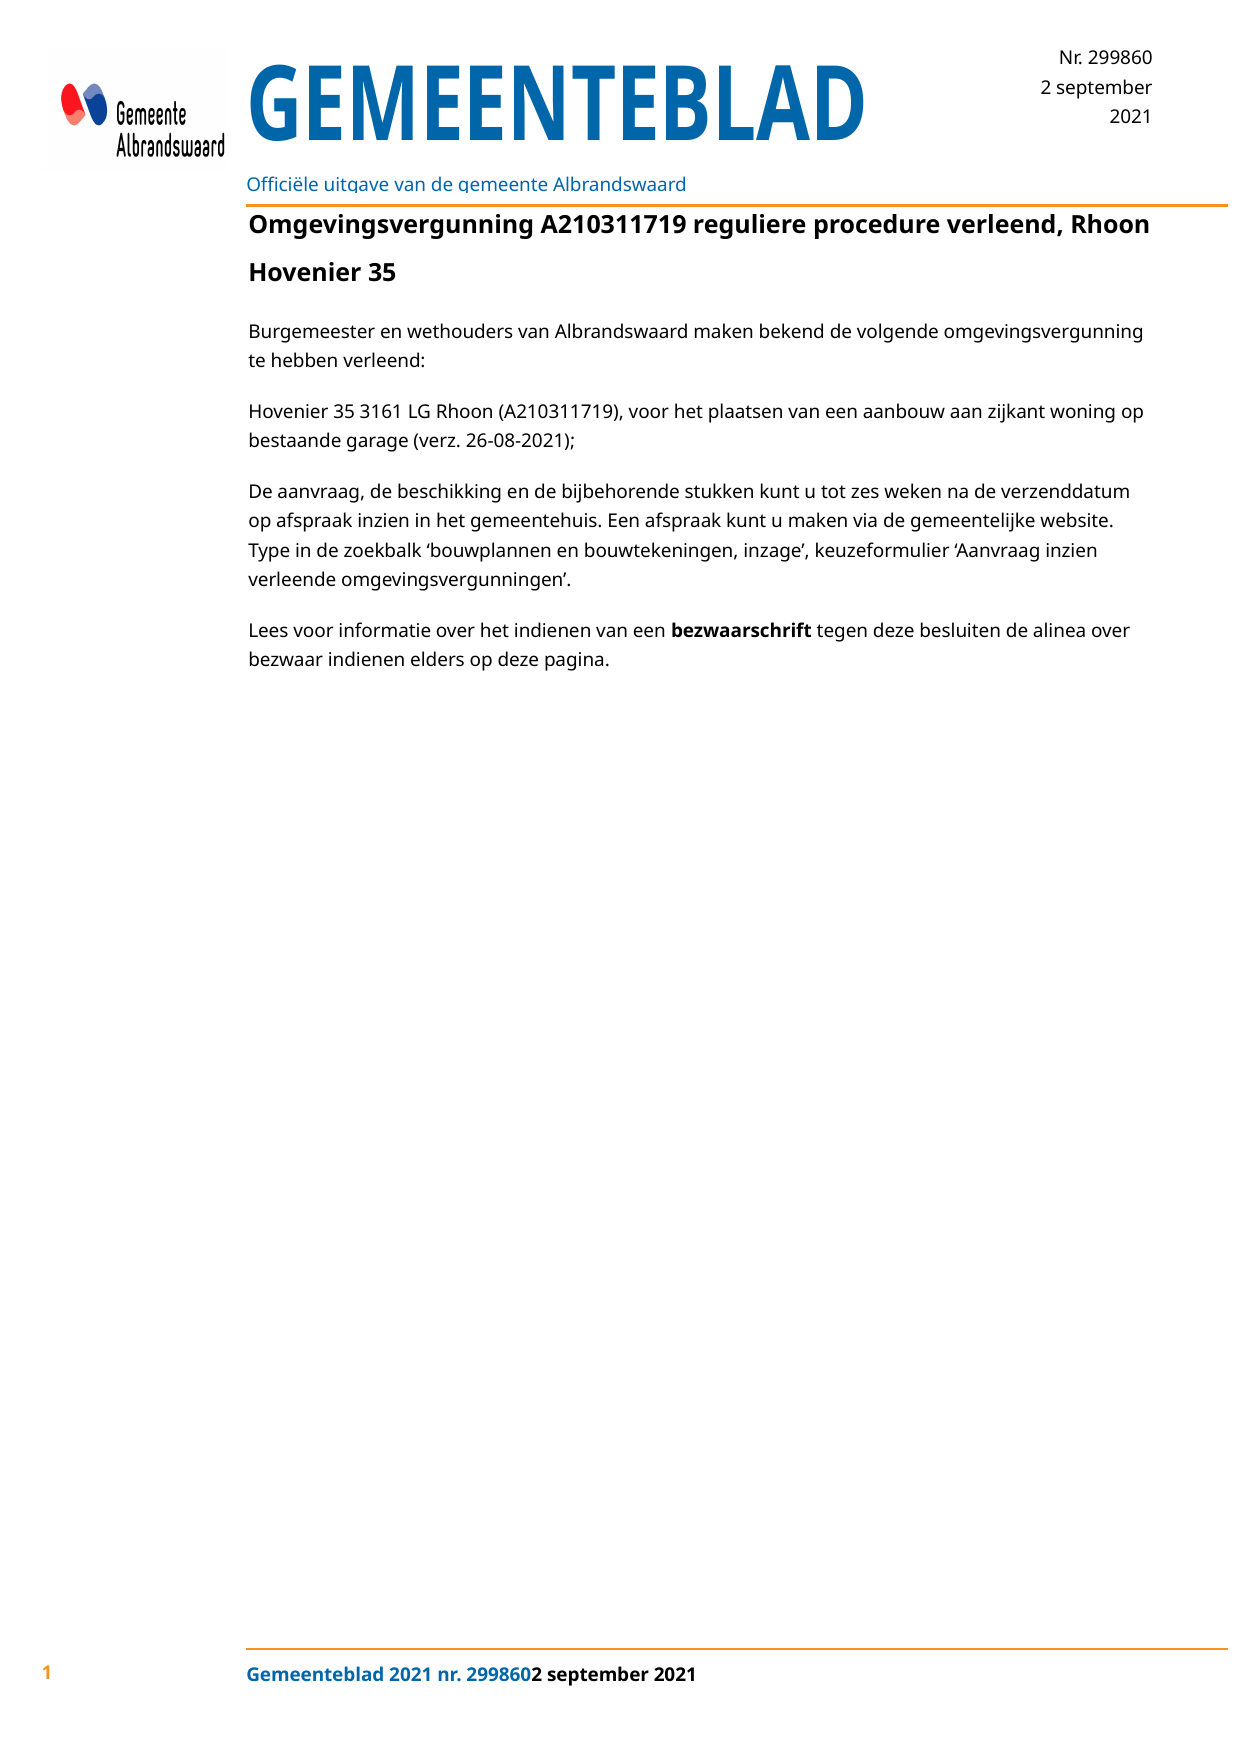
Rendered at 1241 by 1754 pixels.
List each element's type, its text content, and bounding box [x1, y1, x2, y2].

text Burgemeester en wethouders van Albrandswaard maken bekend de volgende omgevingsvergunning te hebben verleend: [248, 318, 1152, 373]
text De aanvraag, de beschikking en de bijbehorende stukken kunt u tot zes weken na de verzenddatum op afspraak inzien in het gemeentehuis. Een afspraak kunt u maken via de gemeentelijke website. Type in de zoekbalk ‘bouwplannen en bouwtekeningen, inzage’, keuzeformulier ‘Aanvraag inzien verleende omgevingsvergunningen’. [248, 478, 1152, 592]
picture [41, 47, 231, 172]
text Omgevingsvergunning A210311719 reguliere procedure verleend, Rhoon Hovenier 35 [248, 207, 1152, 288]
text Lees voor informatie over het indienen van een bezwaarschrift tegen deze besluiten de alinea over bezwaar indienen elders op deze pagina. [248, 617, 1152, 672]
text Hovenier 35 3161 LG Rhoon (A210311719), voor het plaatsen van een aanbouw aan zijkant woning op bestaande garage (verz. 26-08-2021); [248, 398, 1152, 453]
